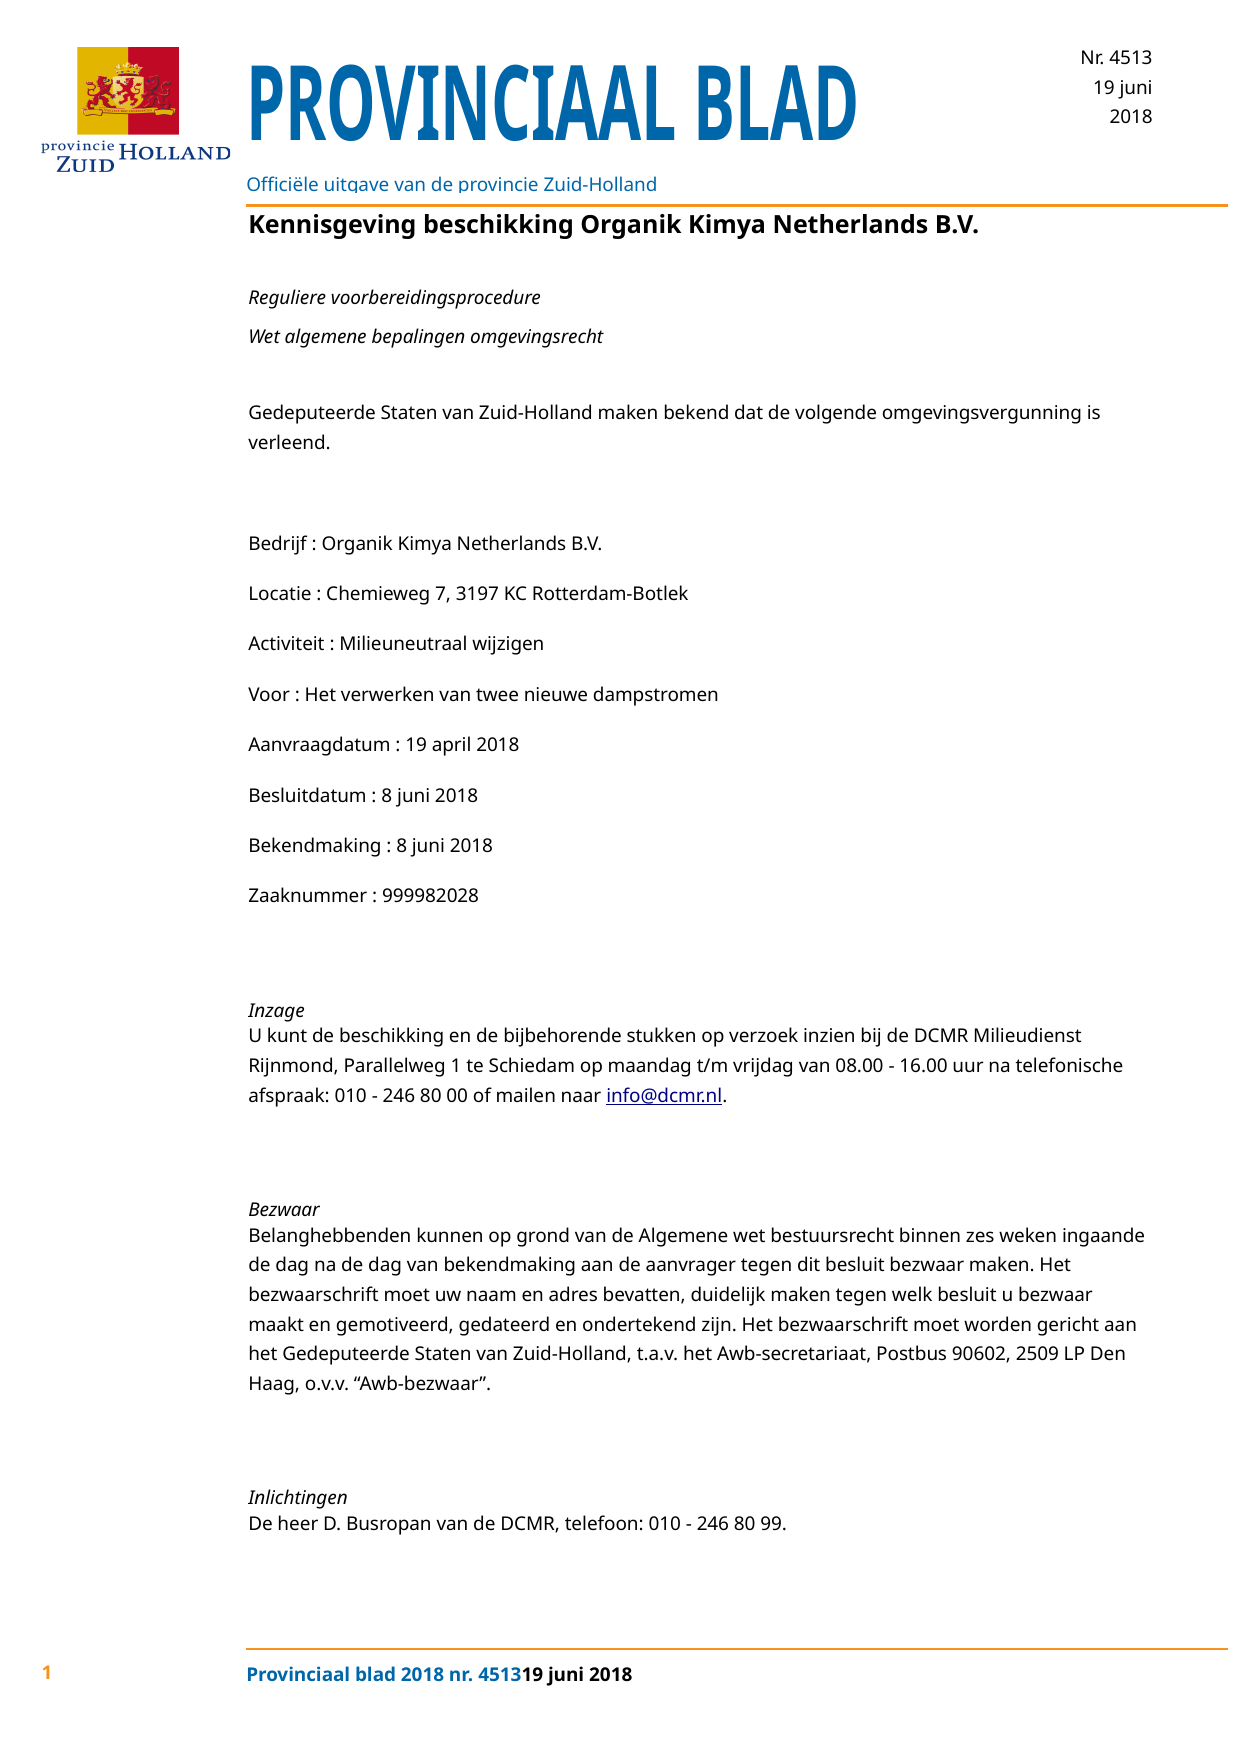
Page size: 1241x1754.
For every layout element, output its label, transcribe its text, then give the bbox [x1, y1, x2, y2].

text Gedeputeerde Staten van Zuid-Holland maken bekend dat de volgende omgevingsvergunning is verleend. [248, 399, 1152, 454]
text Locatie : Chemieweg 7, 3197 KC Rotterdam-Botlek [248, 580, 1152, 606]
text Zaaknummer : 999982028 [248, 883, 1152, 908]
text Inlichtingen [248, 1484, 1152, 1510]
text Bedrijf : Organik Kimya Netherlands B.V. [248, 530, 1152, 555]
text Aanvraagdatum : 19 april 2018 [248, 731, 1152, 757]
text Belanghebbenden kunnen op grond van de Algemene wet bestuursrecht binnen zes weken ingaande de dag na de dag van bekendmaking aan de aanvrager tegen dit besluit bezwaar maken. Het bezwaarschrift moet uw naam en adres bevatten, duidelijk maken tegen welk besluit u bezwaar maakt en gemotiveerd, gedateerd en ondertekend zijn. Het bezwaarschrift moet worden gericht aan het Gedeputeerde Staten van Zuid-Holland, t.a.v. het Awb-secretariaat, Postbus 90602, 2509 LP Den Haag, o.v.v. “Awb-bezwaar”. [248, 1222, 1152, 1396]
text Activiteit : Milieuneutraal wijzigen [248, 631, 1152, 656]
text De heer D. Busropan van de DCMR, telefoon: 010 - 246 80 99. [248, 1510, 1152, 1536]
text Voor : Het verwerken van twee nieuwe dampstromen [248, 681, 1152, 707]
text Wet algemene bepalingen omgevingsrecht [248, 323, 1152, 349]
text Bekendmaking : 8 juni 2018 [248, 832, 1152, 858]
picture [41, 47, 231, 172]
text U kunt de beschikking en de bijbehorende stukken op verzoek inzien bij de DCMR Milieudienst Rijnmond, Parallelweg 1 te Schiedam op maandag t/m vrijdag van 08.00 - 16.00 uur na telefonische afspraak: 010 - 246 80 00 of mailen naar info@dcmr.nl. [248, 1023, 1152, 1108]
text Bezwaar [248, 1196, 1152, 1222]
text Kennisgeving beschikking Organik Kimya Netherlands B.V. [248, 207, 1152, 241]
text Inzage [248, 997, 1152, 1023]
text Reguliere voorbereidingsprocedure [248, 284, 1152, 309]
text Besluitdatum : 8 juni 2018 [248, 782, 1152, 807]
